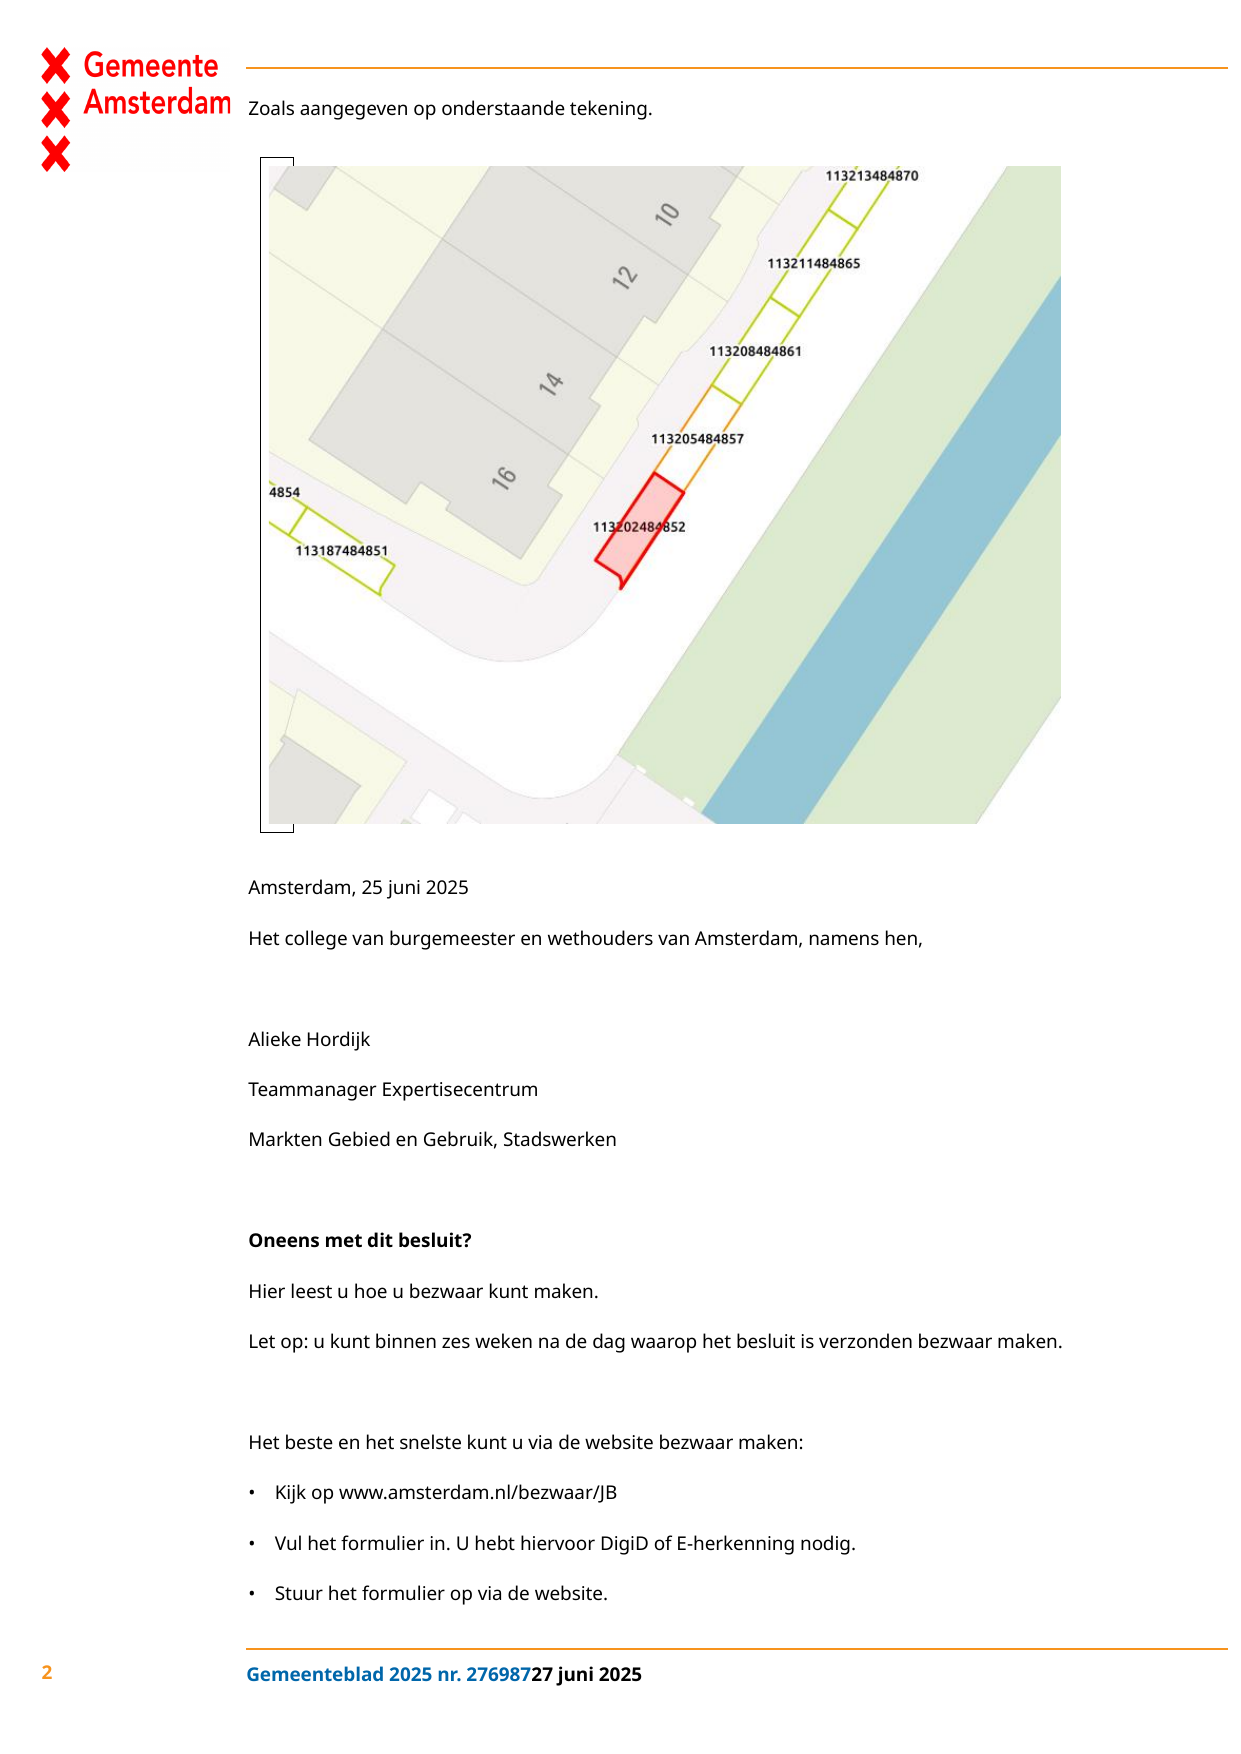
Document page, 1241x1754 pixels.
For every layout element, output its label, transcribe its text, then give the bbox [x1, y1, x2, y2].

text Zoals aangegeven op onderstaande tekening. [248, 95, 1152, 121]
text Oneens met dit besluit? [248, 1227, 1152, 1253]
picture [268, 166, 1061, 824]
text Teammanager Expertisecentrum [248, 1076, 1152, 1102]
text Alieke Hordijk [248, 1026, 1152, 1051]
text Het beste en het snelste kunt u via de website bezwaar maken: [248, 1429, 1152, 1455]
text Hier leest u hoe u bezwaar kunt maken. [248, 1278, 1152, 1303]
picture [41, 47, 231, 172]
text Het college van burgemeester en wethouders van Amsterdam, namens hen, [248, 925, 1152, 951]
text Let op: u kunt binnen zes weken na de dag waarop het besluit is verzonden bezwaar maken. [248, 1328, 1152, 1354]
text • Kijk op www.amsterdam.nl/bezwaar/JB [248, 1479, 1152, 1505]
text Amsterdam, 25 juni 2025 [248, 874, 1152, 900]
text • Stuur het formulier op via de website. [248, 1580, 1152, 1606]
text Markten Gebied en Gebruik, Stadswerken [248, 1127, 1152, 1152]
text • Vul het formulier in. U hebt hiervoor DigiD of E-herkenning nodig. [248, 1530, 1152, 1556]
